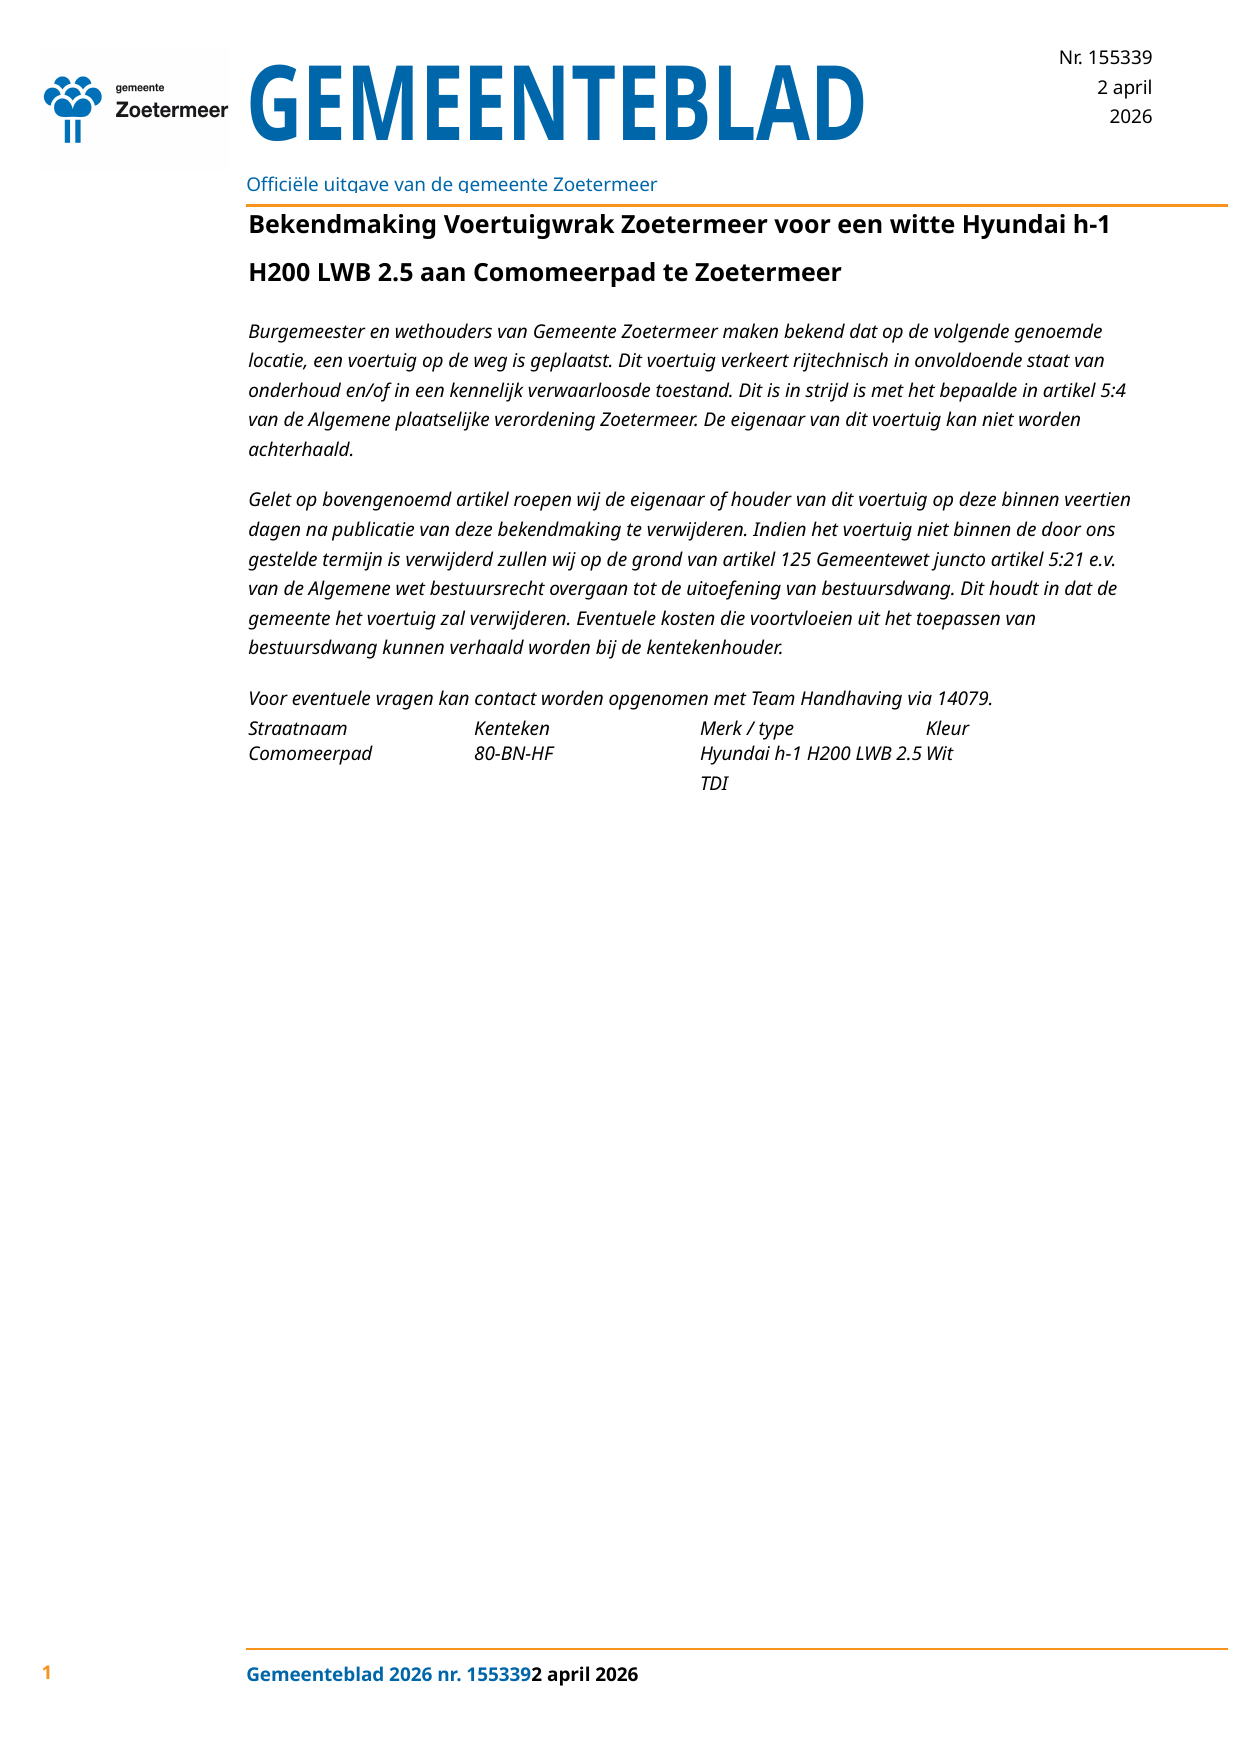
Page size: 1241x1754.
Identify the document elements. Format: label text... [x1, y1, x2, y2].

table_cell Wit [926, 740, 1152, 796]
table_header Straatnaam [248, 715, 474, 740]
text Bekendmaking Voertuigwrak Zoetermeer voor een witte Hyundai h-1 H200 LWB 2.5 aan Comomeerpad te Zoetermeer [248, 207, 1152, 288]
text Burgemeester en wethouders van Gemeente Zoetermeer maken bekend dat op de volgende genoemde locatie, een voertuig op de weg is geplaatst. Dit voertuig verkeert rijtechnisch in onvoldoende staat van onderhoud en/of in een kennelijk verwaarloosde toestand. Dit is in strijd is met het bepaalde in artikel 5:4 van de Algemene plaatselijke verordening Zoetermeer. De eigenaar van dit voertuig kan niet worden achterhaald. [248, 318, 1152, 462]
table_cell 80-BN-HF [474, 740, 700, 796]
text Voor eventuele vragen kan contact worden opgenomen met Team Handhaving via 14079. [248, 685, 1152, 711]
table_header Merk / type [700, 715, 926, 740]
table_cell Hyundai h-1 H200 LWB 2.5 TDI [700, 740, 926, 796]
text Gelet op bovengenoemd artikel roepen wij de eigenaar of houder van dit voertuig op deze binnen veertien dagen na publicatie van deze bekendmaking te verwijderen. Indien het voertuig niet binnen de door ons gestelde termijn is verwijderd zullen wij op de grond van artikel 125 Gemeentewet juncto artikel 5:21 e.v. van de Algemene wet bestuursrecht overgaan tot de uitoefening van bestuursdwang. Dit houdt in dat de gemeente het voertuig zal verwijderen. Eventuele kosten die voortvloeien uit het toepassen van bestuursdwang kunnen verhaald worden bij de kentekenhouder. [248, 487, 1152, 660]
table_header Kenteken [474, 715, 700, 740]
table_cell Comomeerpad [248, 740, 474, 796]
table_header Kleur [926, 715, 1152, 740]
picture [41, 47, 231, 172]
